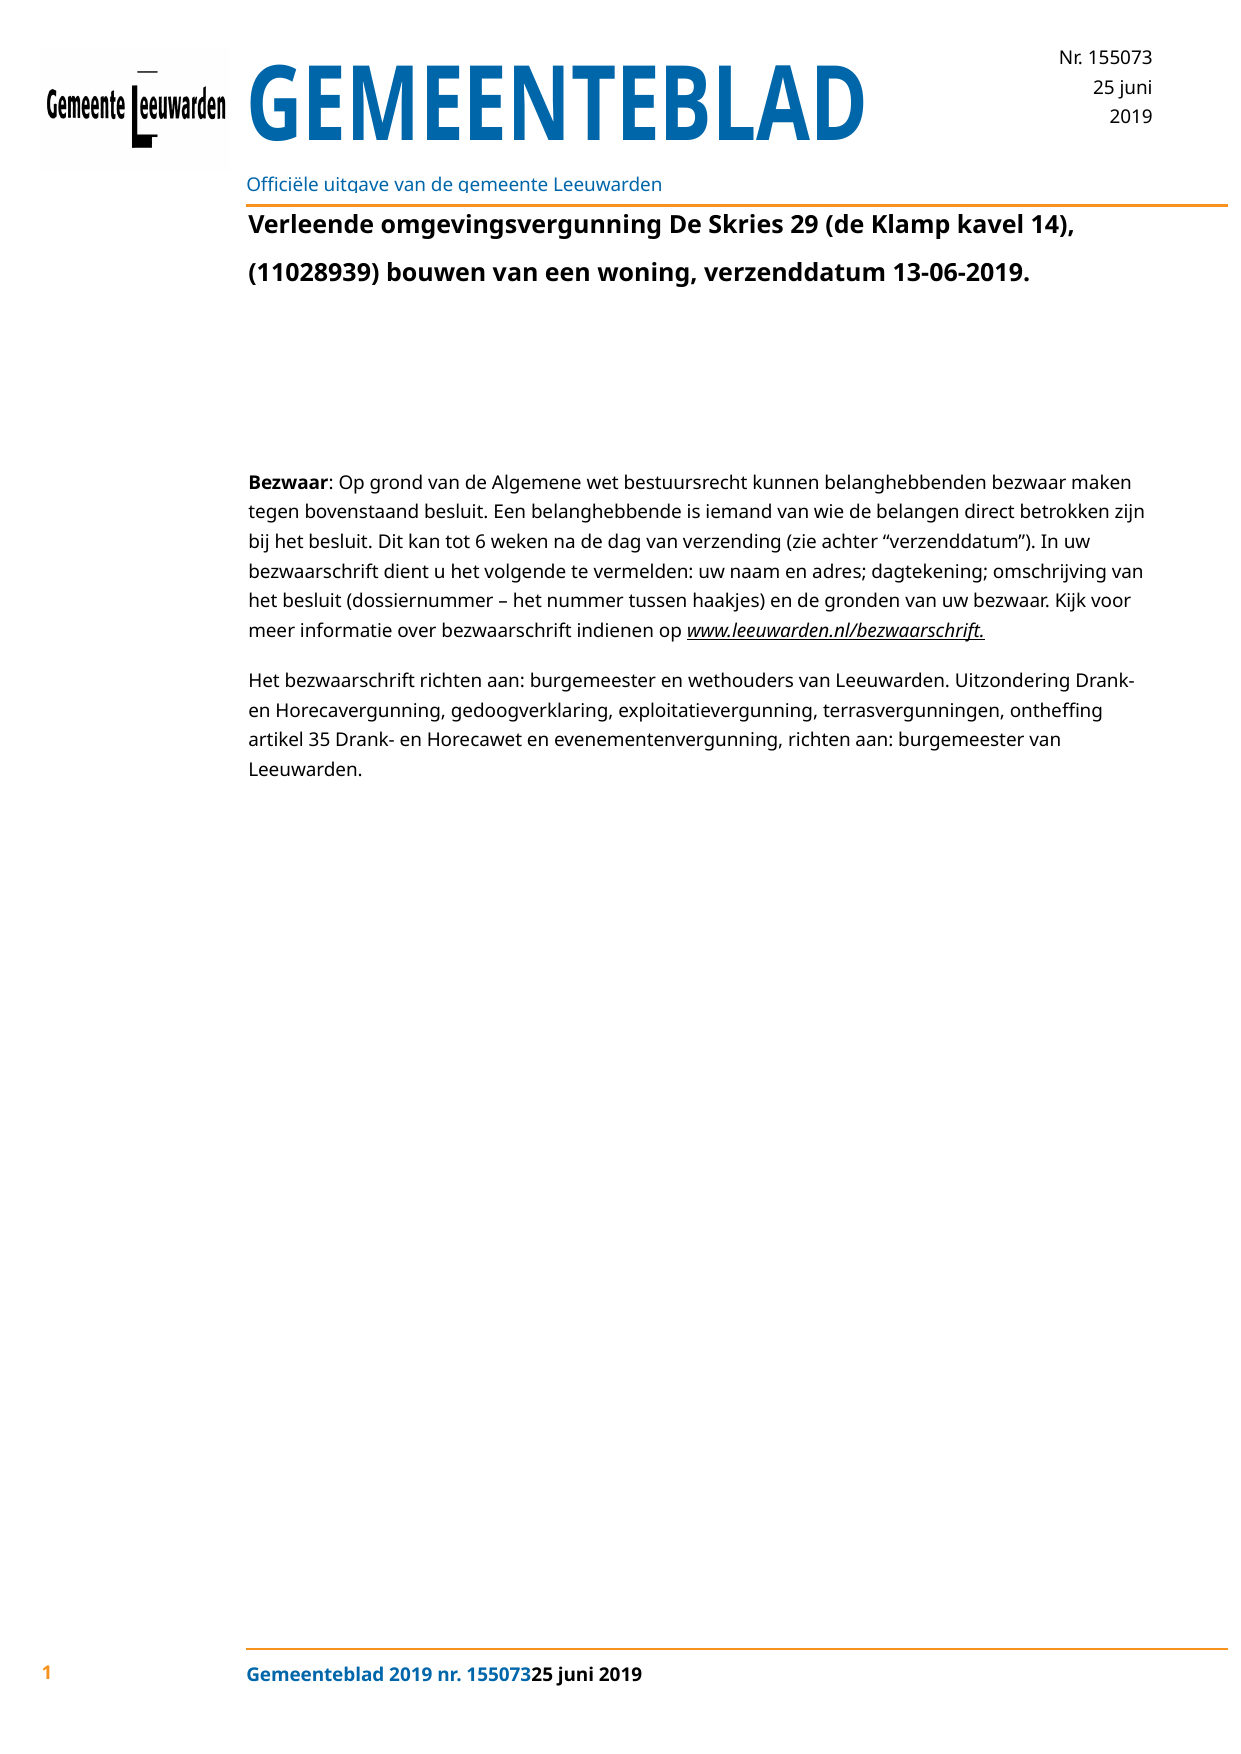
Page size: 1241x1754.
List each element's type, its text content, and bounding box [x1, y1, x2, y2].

picture [41, 47, 231, 172]
text Verleende omgevingsvergunning De Skries 29 (de Klamp kavel 14), (11028939) bouwen van een woning, verzenddatum 13-06-2019. [248, 207, 1152, 288]
text Bezwaar: Op grond van de Algemene wet bestuursrecht kunnen belanghebbenden bezwaar maken tegen bovenstaand besluit. Een belanghebbende is iemand van wie de belangen direct betrokken zijn bij het besluit. Dit kan tot 6 weken na de dag van verzending (zie achter “verzenddatum”). In uw bezwaarschrift dient u het volgende te vermelden: uw naam en adres; dagtekening; omschrijving van het besluit (dossiernummer – het nummer tussen haakjes) en de gronden van uw bezwaar. Kijk voor meer informatie over bezwaarschrift indienen op www.leeuwarden.nl/bezwaarschrift. [248, 469, 1152, 643]
text Het bezwaarschrift richten aan: burgemeester en wethouders van Leeuwarden. Uitzondering Drank- en Horecavergunning, gedoogverklaring, exploitatievergunning, terrasvergunningen, ontheffing artikel 35 Drank- en Horecawet en evenementenvergunning, richten aan: burgemeester van Leeuwarden. [248, 667, 1152, 782]
